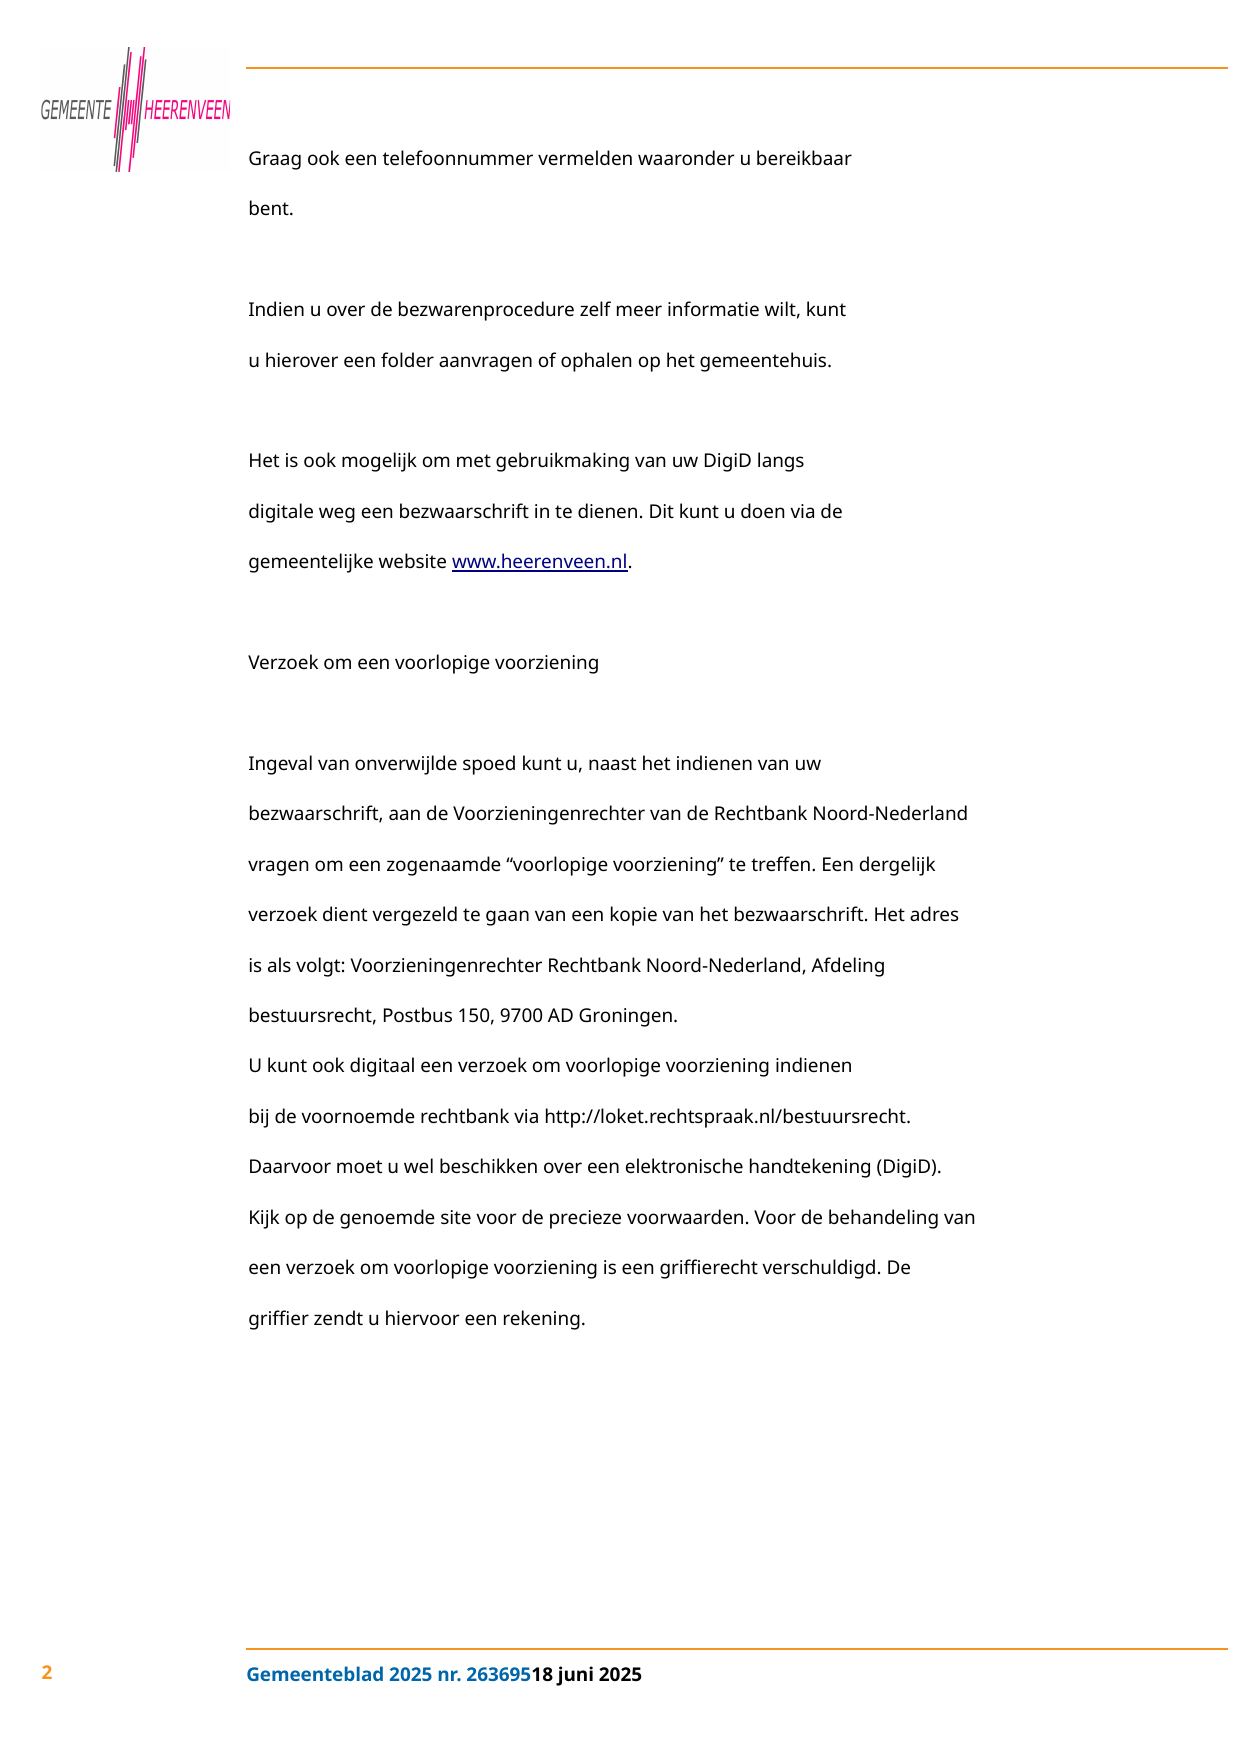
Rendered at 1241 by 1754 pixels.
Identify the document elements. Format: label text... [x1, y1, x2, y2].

text Het is ook mogelijk om met gebruikmaking van uw DigiD langs [248, 448, 1152, 473]
text u hierover een folder aanvragen of ophalen op het gemeentehuis. [248, 347, 1152, 373]
text bij de voornoemde rechtbank via http://loket.rechtspraak.nl/bestuursrecht. [248, 1103, 1152, 1129]
text bestuursrecht, Postbus 150, 9700 AD Groningen. [248, 1002, 1152, 1028]
text verzoek dient vergezeld te gaan van een kopie van het bezwaarschrift. Het adres [248, 901, 1152, 927]
picture [41, 47, 231, 172]
text Daarvoor moet u wel beschikken over een elektronische handtekening (DigiD). [248, 1153, 1152, 1179]
text gemeentelijke website www.heerenveen.nl. [248, 548, 1152, 574]
text Indien u over de bezwarenprocedure zelf meer informatie wilt, kunt [248, 296, 1152, 322]
text bent. [248, 196, 1152, 221]
text Graag ook een telefoonnummer vermelden waaronder u bereikbaar [248, 145, 1152, 171]
text vragen om een zogenaamde “voorlopige voorziening” te treffen. Een dergelijk [248, 851, 1152, 877]
text Verzoek om een voorlopige voorziening [248, 649, 1152, 675]
text Kijk op de genoemde site voor de precieze voorwaarden. Voor de behandeling van [248, 1204, 1152, 1230]
text griffier zendt u hiervoor een rekening. [248, 1305, 1152, 1331]
text U kunt ook digitaal een verzoek om voorlopige voorziening indienen [248, 1053, 1152, 1078]
text Ingeval van onverwijlde spoed kunt u, naast het indienen van uw [248, 750, 1152, 776]
text is als volgt: Voorzieningenrechter Rechtbank Noord-Nederland, Afdeling [248, 952, 1152, 978]
text een verzoek om voorlopige voorziening is een griffierecht verschuldigd. De [248, 1254, 1152, 1280]
text bezwaarschrift, aan de Voorzieningenrechter van de Rechtbank Noord-Nederland [248, 801, 1152, 826]
text digitale weg een bezwaarschrift in te dienen. Dit kunt u doen via de [248, 498, 1152, 524]
